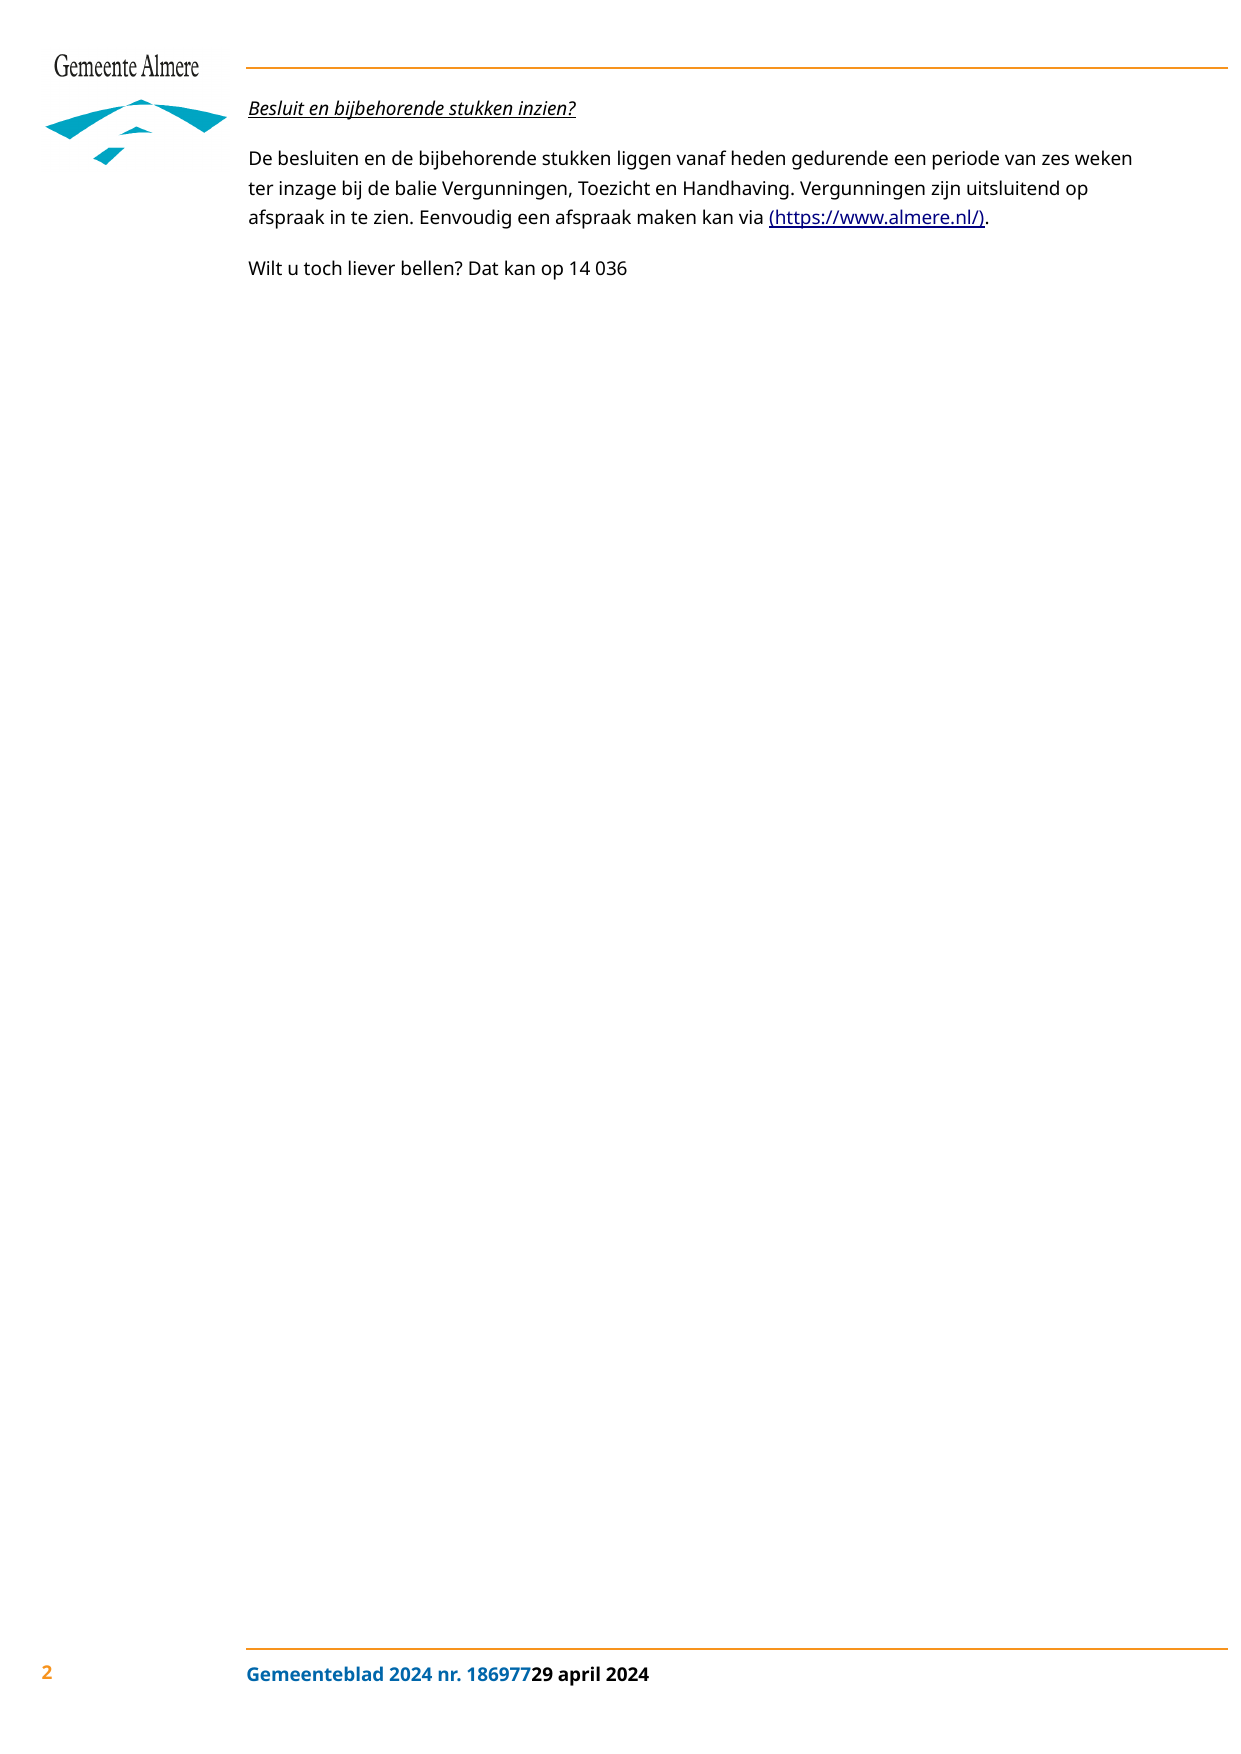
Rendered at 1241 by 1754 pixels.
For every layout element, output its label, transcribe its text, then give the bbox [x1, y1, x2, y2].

picture [41, 47, 231, 172]
text Besluit en bijbehorende stukken inzien? [248, 95, 1152, 121]
text Wilt u toch liever bellen? Dat kan op 14 036 [248, 255, 1152, 281]
text De besluiten en de bijbehorende stukken liggen vanaf heden gedurende een periode van zes weken ter inzage bij de balie Vergunningen, Toezicht en Handhaving. Vergunningen zijn uitsluitend op afspraak in te zien. Eenvoudig een afspraak maken kan via (https://www.almere.nl/). [248, 145, 1152, 230]
